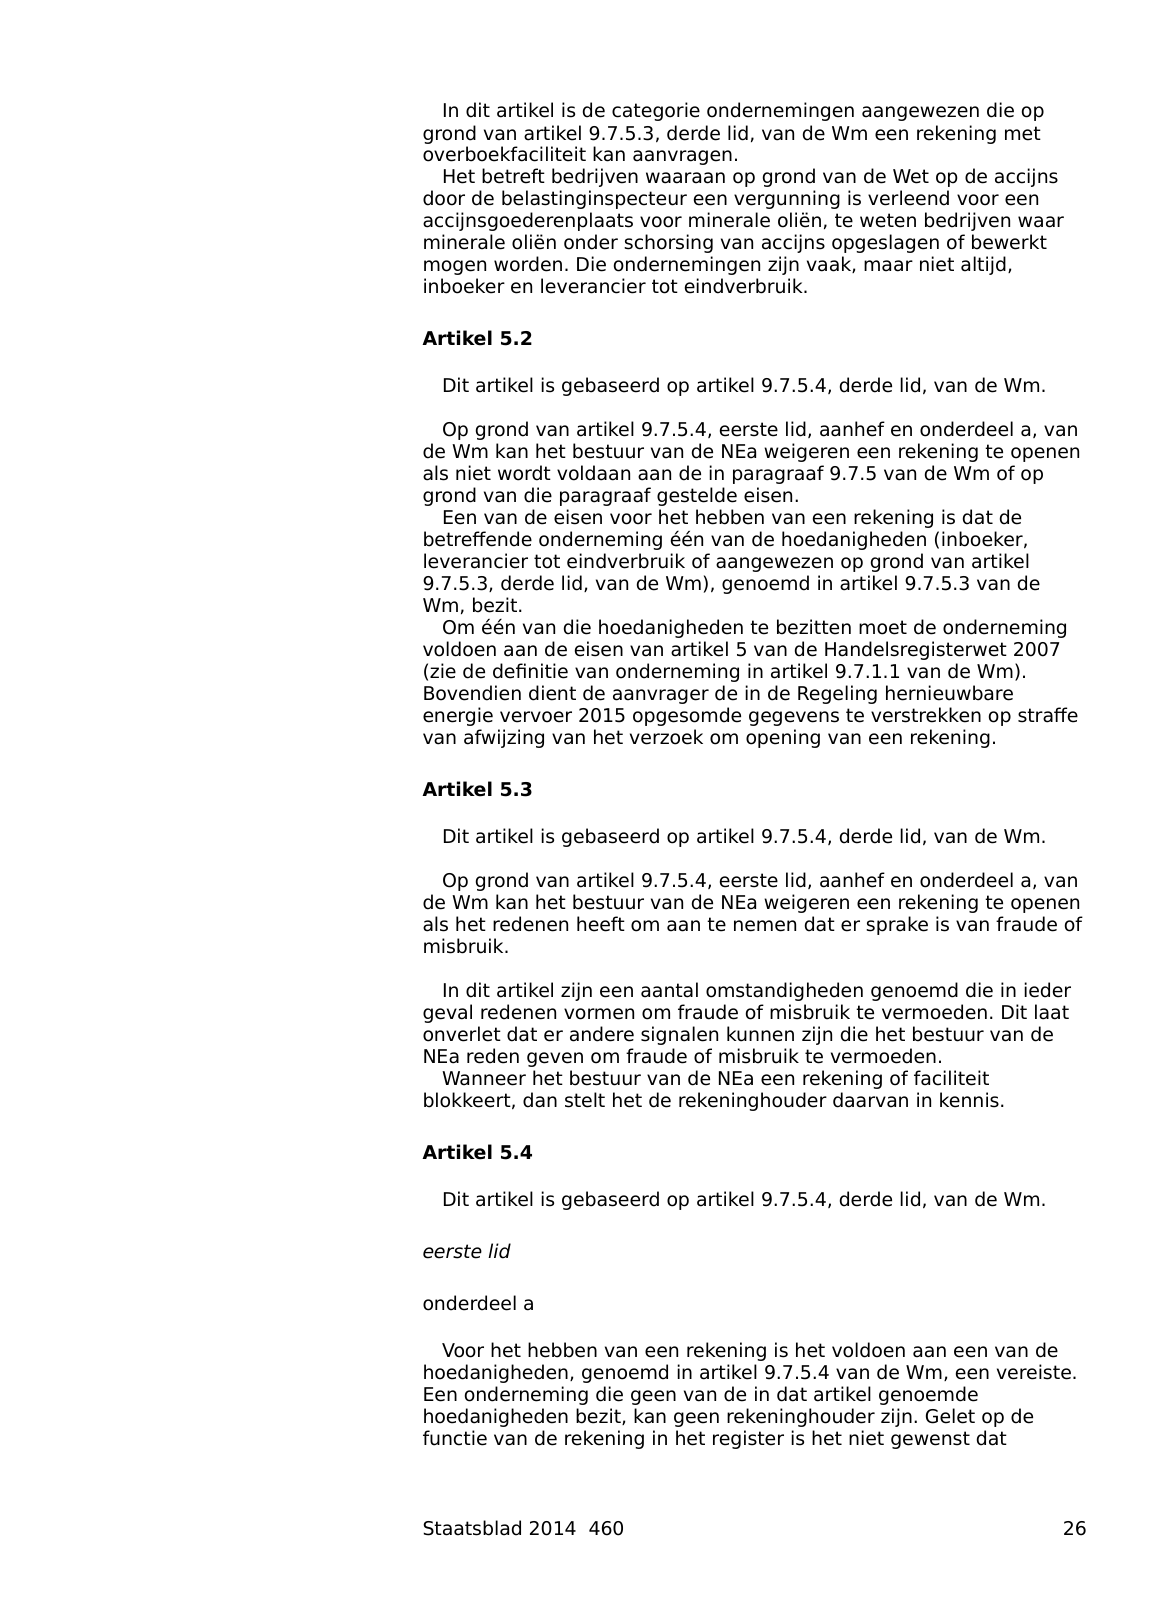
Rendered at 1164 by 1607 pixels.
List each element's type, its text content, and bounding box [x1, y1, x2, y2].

text In dit artikel is de categorie ondernemingen aangewezen die op grond van artikel 9.7.5.3, derde lid, van de Wm een rekening met overboekfaciliteit kan aanvragen. [422, 100, 1087, 166]
text In dit artikel zijn een aantal omstandigheden genoemd die in ieder geval redenen vormen om fraude of misbruik te vermoeden. Dit laat onverlet dat er andere signalen kunnen zijn die het bestuur van de NEa reden geven om fraude of misbruik te vermoeden. [422, 980, 1087, 1068]
text Om één van die hoedanigheden te bezitten moet de onderneming voldoen aan de eisen van artikel 5 van de Handelsregisterwet 2007 (zie de definitie van onderneming in artikel 9.7.1.1 van de Wm). Bovendien dient de aanvrager de in de Regeling hernieuwbare energie vervoer 2015 opgesomde gegevens te verstrekken op straffe van afwijzing van het verzoek om opening van een rekening. [422, 617, 1087, 749]
text Dit artikel is gebaseerd op artikel 9.7.5.4, derde lid, van de Wm. [422, 1189, 1087, 1211]
subtitle Artikel 5.4 [422, 1142, 1087, 1164]
text Dit artikel is gebaseerd op artikel 9.7.5.4, derde lid, van de Wm. [422, 826, 1087, 848]
text Het betreft bedrijven waaraan op grond van de Wet op de accijns door de belastinginspecteur een vergunning is verleend voor een accijnsgoederenplaats voor minerale oliën, te weten bedrijven waar minerale oliën onder schorsing van accijns opgeslagen of bewerkt mogen worden. Die ondernemingen zijn vaak, maar niet altijd, inboeker en leverancier tot eindverbruik. [422, 166, 1087, 298]
text Dit artikel is gebaseerd op artikel 9.7.5.4, derde lid, van de Wm. [422, 375, 1087, 397]
text Wanneer het bestuur van de NEa een rekening of faciliteit blokkeert, dan stelt het de rekeninghouder daarvan in kennis. [422, 1068, 1087, 1112]
subtitle Artikel 5.2 [422, 328, 1087, 350]
subtitle onderdeel a [422, 1293, 1087, 1315]
subtitle eerste lid [422, 1241, 1087, 1263]
text Op grond van artikel 9.7.5.4, eerste lid, aanhef en onderdeel a, van de Wm kan het bestuur van de NEa weigeren een rekening te openen als niet wordt voldaan aan de in paragraaf 9.7.5 van de Wm of op grond van die paragraaf gestelde eisen. [422, 419, 1087, 507]
subtitle Artikel 5.3 [422, 779, 1087, 801]
text Een van de eisen voor het hebben van een rekening is dat de betreffende onderneming één van de hoedanigheden (inboeker, leverancier tot eindverbruik of aangewezen op grond van artikel 9.7.5.3, derde lid, van de Wm), genoemd in artikel 9.7.5.3 van de Wm, bezit. [422, 507, 1087, 617]
text Voor het hebben van een rekening is het voldoen aan een van de hoedanigheden, genoemd in artikel 9.7.5.4 van de Wm, een vereiste. Een onderneming die geen van de in dat artikel genoemde hoedanigheden bezit, kan geen rekeninghouder zijn. Gelet op de functie van de rekening in het register is het niet gewenst dat [422, 1340, 1087, 1450]
text Op grond van artikel 9.7.5.4, eerste lid, aanhef en onderdeel a, van de Wm kan het bestuur van de NEa weigeren een rekening te openen als het redenen heeft om aan te nemen dat er sprake is van fraude of misbruik. [422, 870, 1087, 958]
